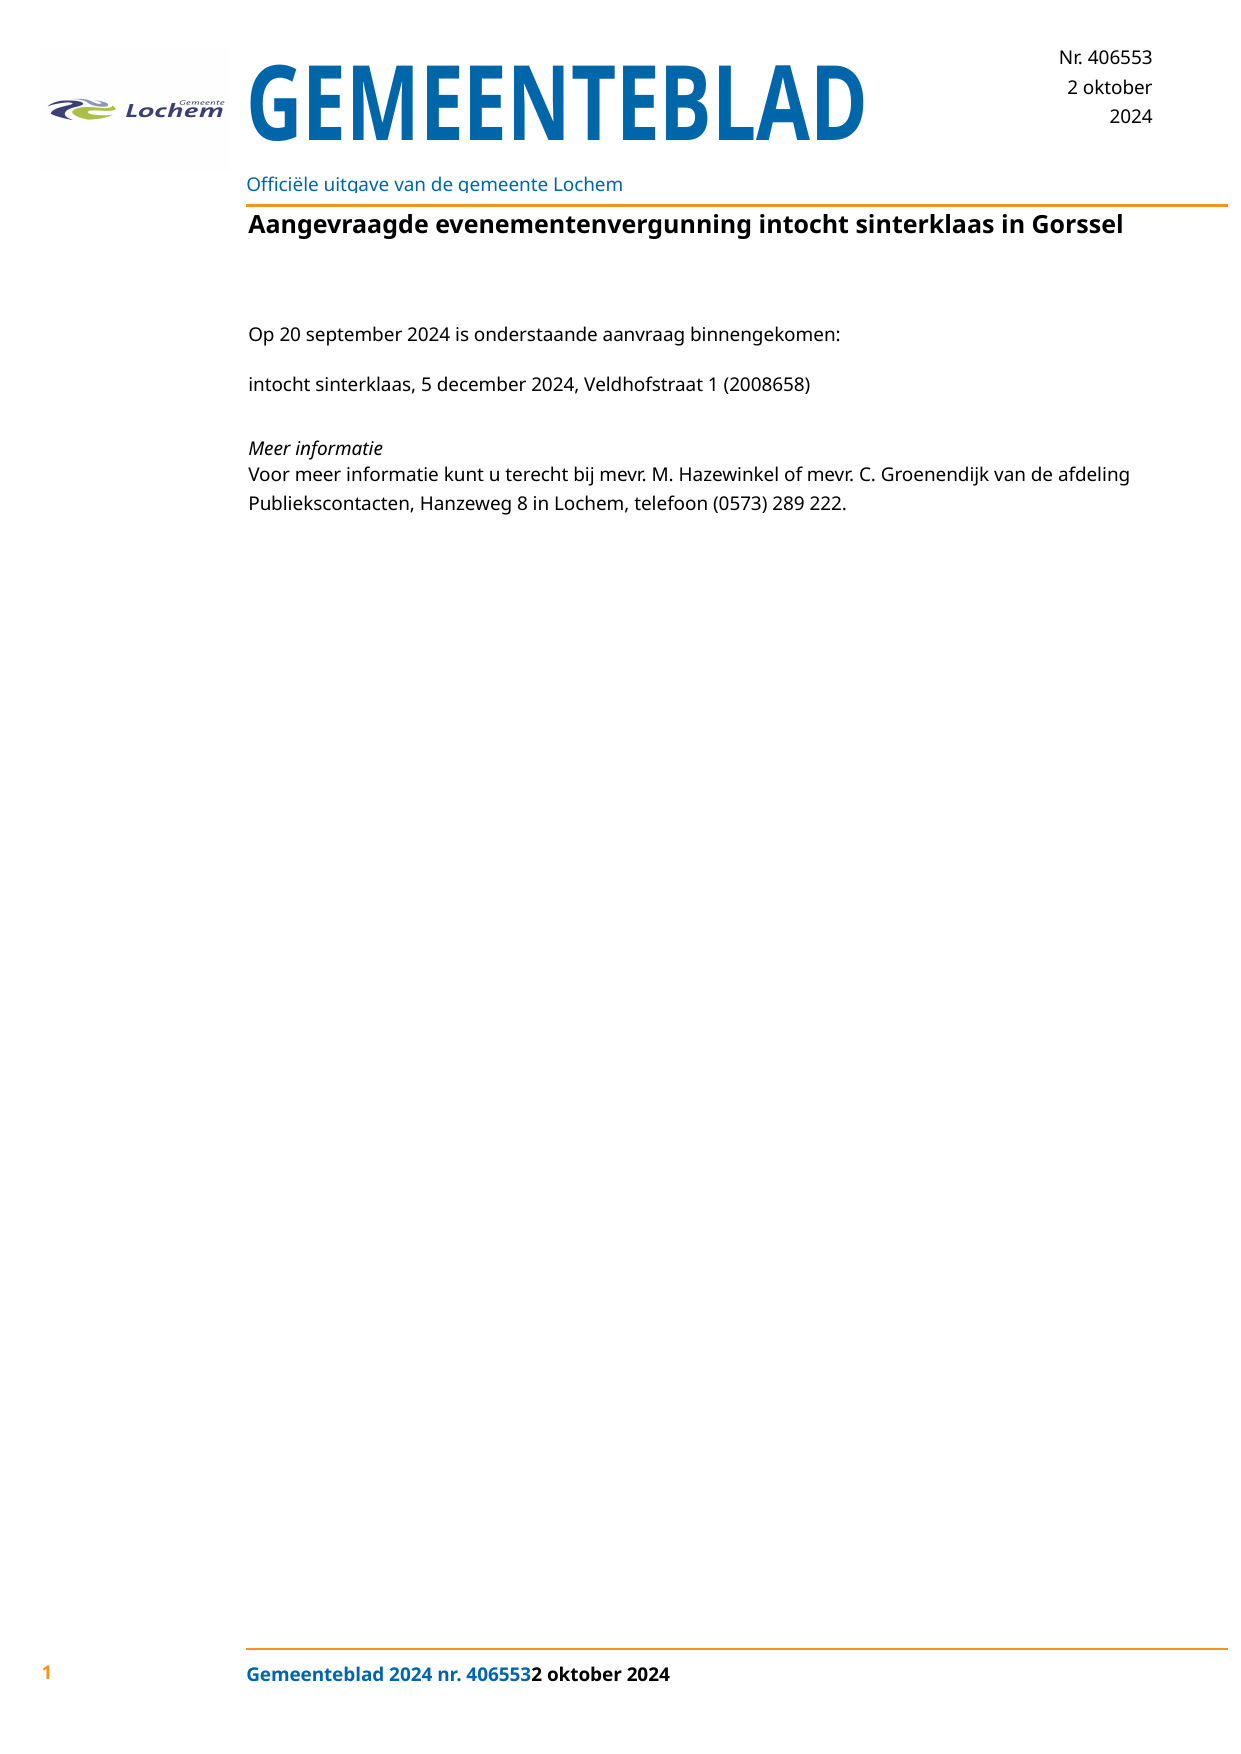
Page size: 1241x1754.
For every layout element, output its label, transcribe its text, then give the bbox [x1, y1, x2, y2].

text Voor meer informatie kunt u terecht bij mevr. M. Hazewinkel of mevr. C. Groenendijk van de afdeling Publiekscontacten, Hanzeweg 8 in Lochem, telefoon (0573) 289 222. [248, 461, 1152, 516]
text Meer informatie [248, 435, 1152, 461]
text intocht sinterklaas, 5 december 2024, Veldhofstraat 1 (2008658) [248, 371, 1152, 397]
text Aangevraagde evenementenvergunning intocht sinterklaas in Gorssel [248, 207, 1152, 241]
text Op 20 september 2024 is onderstaande aanvraag binnengekomen: [248, 321, 1152, 346]
picture [41, 47, 231, 172]
